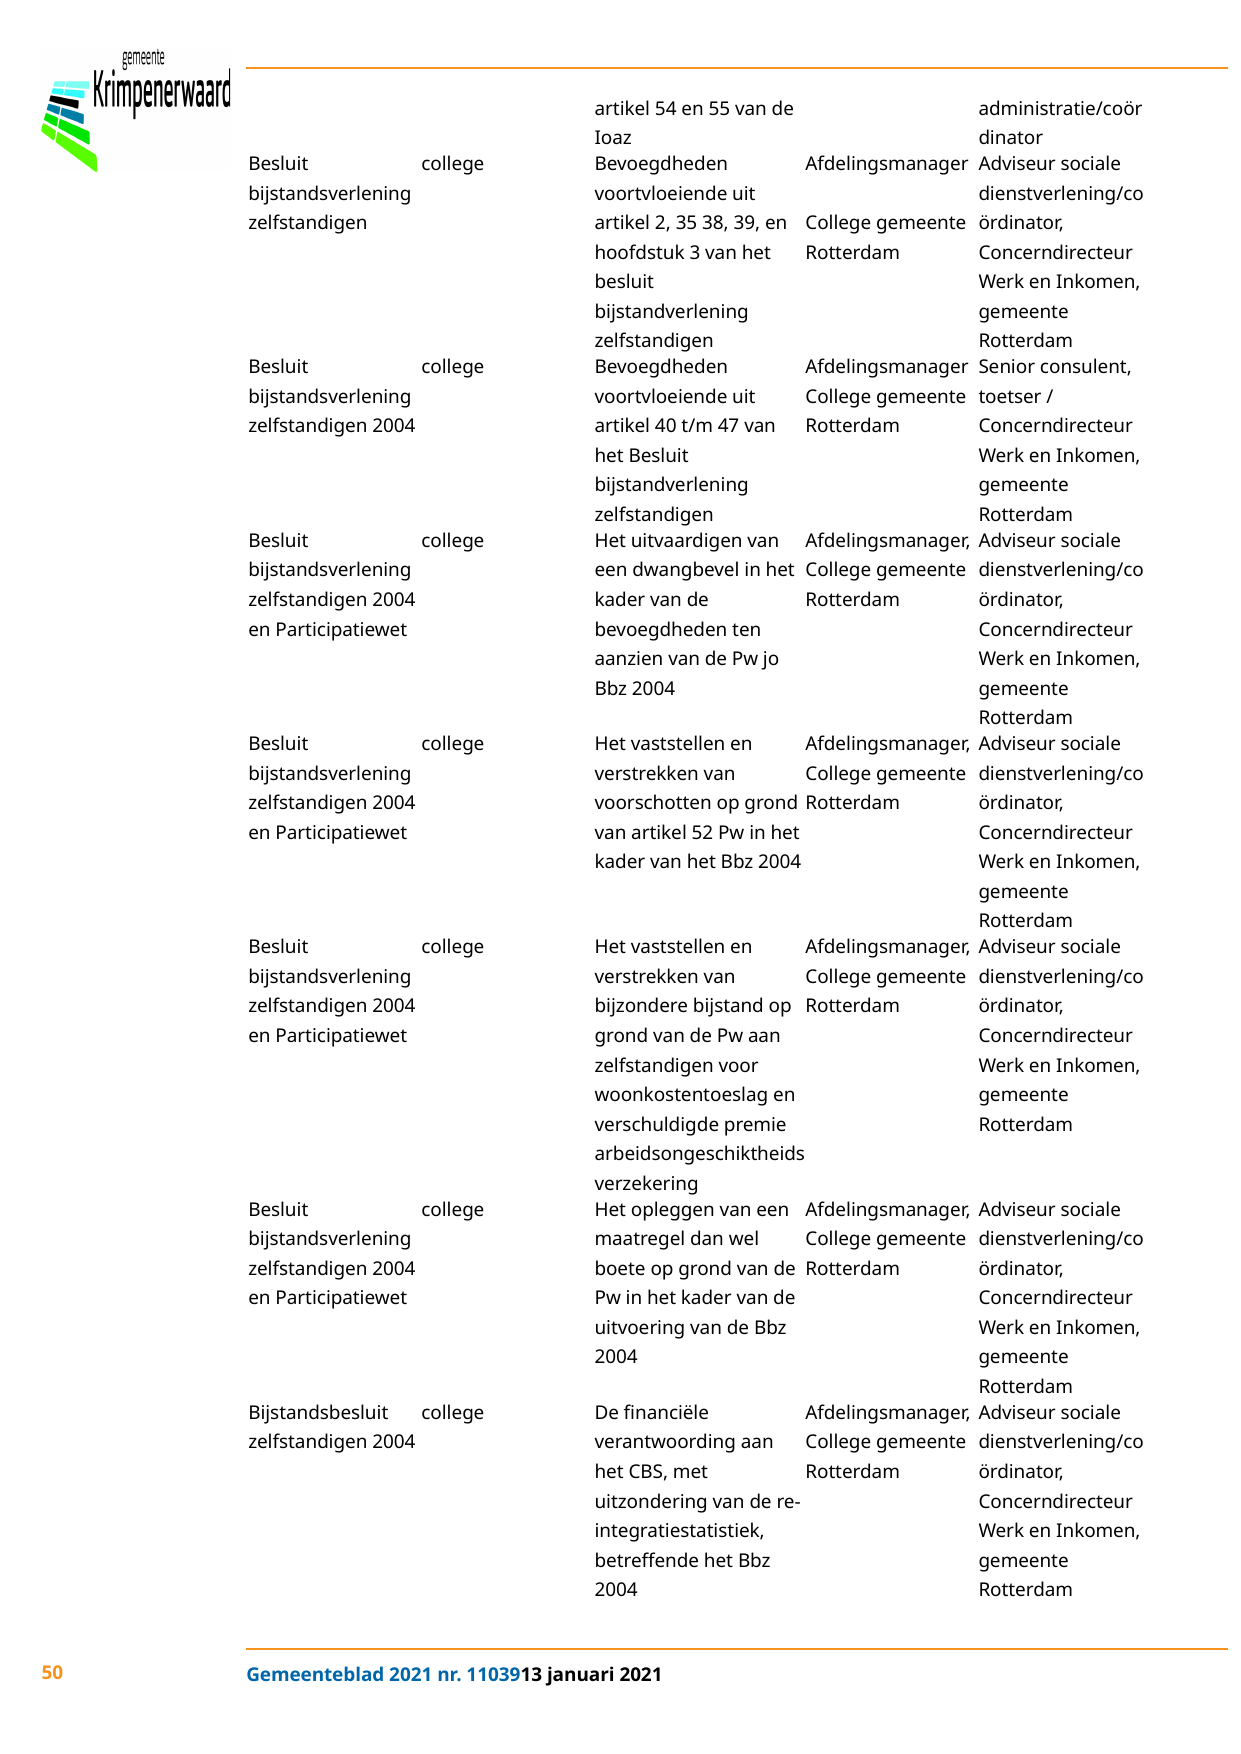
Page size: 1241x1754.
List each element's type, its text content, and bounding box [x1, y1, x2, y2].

table_cell Het uitvaardigen van een dwangbevel in het kader van de bevoegdheden ten aanzien van de Pw jo Bbz 2004 [594, 527, 805, 730]
table_cell college [421, 353, 594, 527]
table_cell [421, 95, 594, 150]
table_cell college [421, 1399, 594, 1602]
table_cell artikel 54 en 55 van de Ioaz [594, 95, 805, 150]
table_cell college [421, 527, 594, 730]
table_cell [248, 95, 421, 150]
picture [41, 47, 231, 172]
table_cell Afdelingsmanager, College gemeente Rotterdam [805, 527, 978, 730]
table_cell Afdelingsmanager College gemeente Rotterdam [805, 353, 978, 527]
table_cell Adviseur sociale dienstverlening/coördinator, Concerndirecteur Werk en Inkomen, gemeente Rotterdam [978, 934, 1152, 1196]
table_cell college [421, 730, 594, 933]
table_cell college [421, 150, 594, 353]
table_cell Besluit bijstandsverlening zelfstandigen 2004 en Participatiewet [248, 934, 421, 1196]
table_cell De financiële verantwoording aan het CBS, met uitzondering van de re-integratiestatistiek, betreffende het Bbz 2004 [594, 1399, 805, 1602]
table_cell Het vaststellen en verstrekken van voorschotten op grond van artikel 52 Pw in het kader van het Bbz 2004 [594, 730, 805, 933]
table_cell Het opleggen van een maatregel dan wel boete op grond van de Pw in het kader van de uitvoering van de Bbz 2004 [594, 1196, 805, 1399]
table_cell Besluit bijstandsverlening zelfstandigen 2004 en Participatiewet [248, 527, 421, 730]
table_cell Besluit bijstandsverlening zelfstandigen 2004 en Participatiewet [248, 730, 421, 933]
table_cell Adviseur sociale dienstverlening/coördinator, Concerndirecteur Werk en Inkomen, gemeente Rotterdam [978, 1399, 1152, 1602]
table_cell Bijstandsbesluit zelfstandigen 2004 [248, 1399, 421, 1602]
table_cell Adviseur sociale dienstverlening/coördinator, Concerndirecteur Werk en Inkomen, gemeente Rotterdam [978, 527, 1152, 730]
table_cell Senior consulent, toetser / Concerndirecteur Werk en Inkomen, gemeente Rotterdam [978, 353, 1152, 527]
table_cell Adviseur sociale dienstverlening/coördinator, Concerndirecteur Werk en Inkomen, gemeente Rotterdam [978, 730, 1152, 933]
table_cell Bevoegdheden voortvloeiende uit artikel 2, 35 38, 39, en hoofdstuk 3 van het besluit bijstandverlening zelfstandigen [594, 150, 805, 353]
table_cell Besluit bijstandsverlening zelfstandigen 2004 en Participatiewet [248, 1196, 421, 1399]
table_cell [805, 95, 978, 150]
table_cell Afdelingsmanager, College gemeente Rotterdam [805, 1399, 978, 1602]
table_cell Afdelingsmanager, College gemeente Rotterdam [805, 934, 978, 1196]
table_cell college [421, 1196, 594, 1399]
table_cell Afdelingsmanager College gemeente Rotterdam [805, 150, 978, 353]
table_cell Het vaststellen en verstrekken van bijzondere bijstand op grond van de Pw aan zelfstandigen voor woonkostentoeslag en verschuldigde premie arbeidsongeschiktheidsverzekering [594, 934, 805, 1196]
table_cell college [421, 934, 594, 1196]
table_cell Afdelingsmanager, College gemeente Rotterdam [805, 1196, 978, 1399]
table_cell Besluit bijstandsverlening zelfstandigen 2004 [248, 353, 421, 527]
table_cell Bevoegdheden voortvloeiende uit artikel 40 t/m 47 van het Besluit bijstandverlening zelfstandigen [594, 353, 805, 527]
table_cell administratie/coördinator [978, 95, 1152, 150]
table_cell Adviseur sociale dienstverlening/coördinator, Concerndirecteur Werk en Inkomen, gemeente Rotterdam [978, 1196, 1152, 1399]
table_cell Adviseur sociale dienstverlening/coördinator, Concerndirecteur Werk en Inkomen, gemeente Rotterdam [978, 150, 1152, 353]
table_cell Besluit bijstandsverlening zelfstandigen [248, 150, 421, 353]
table_cell Afdelingsmanager, College gemeente Rotterdam [805, 730, 978, 933]
